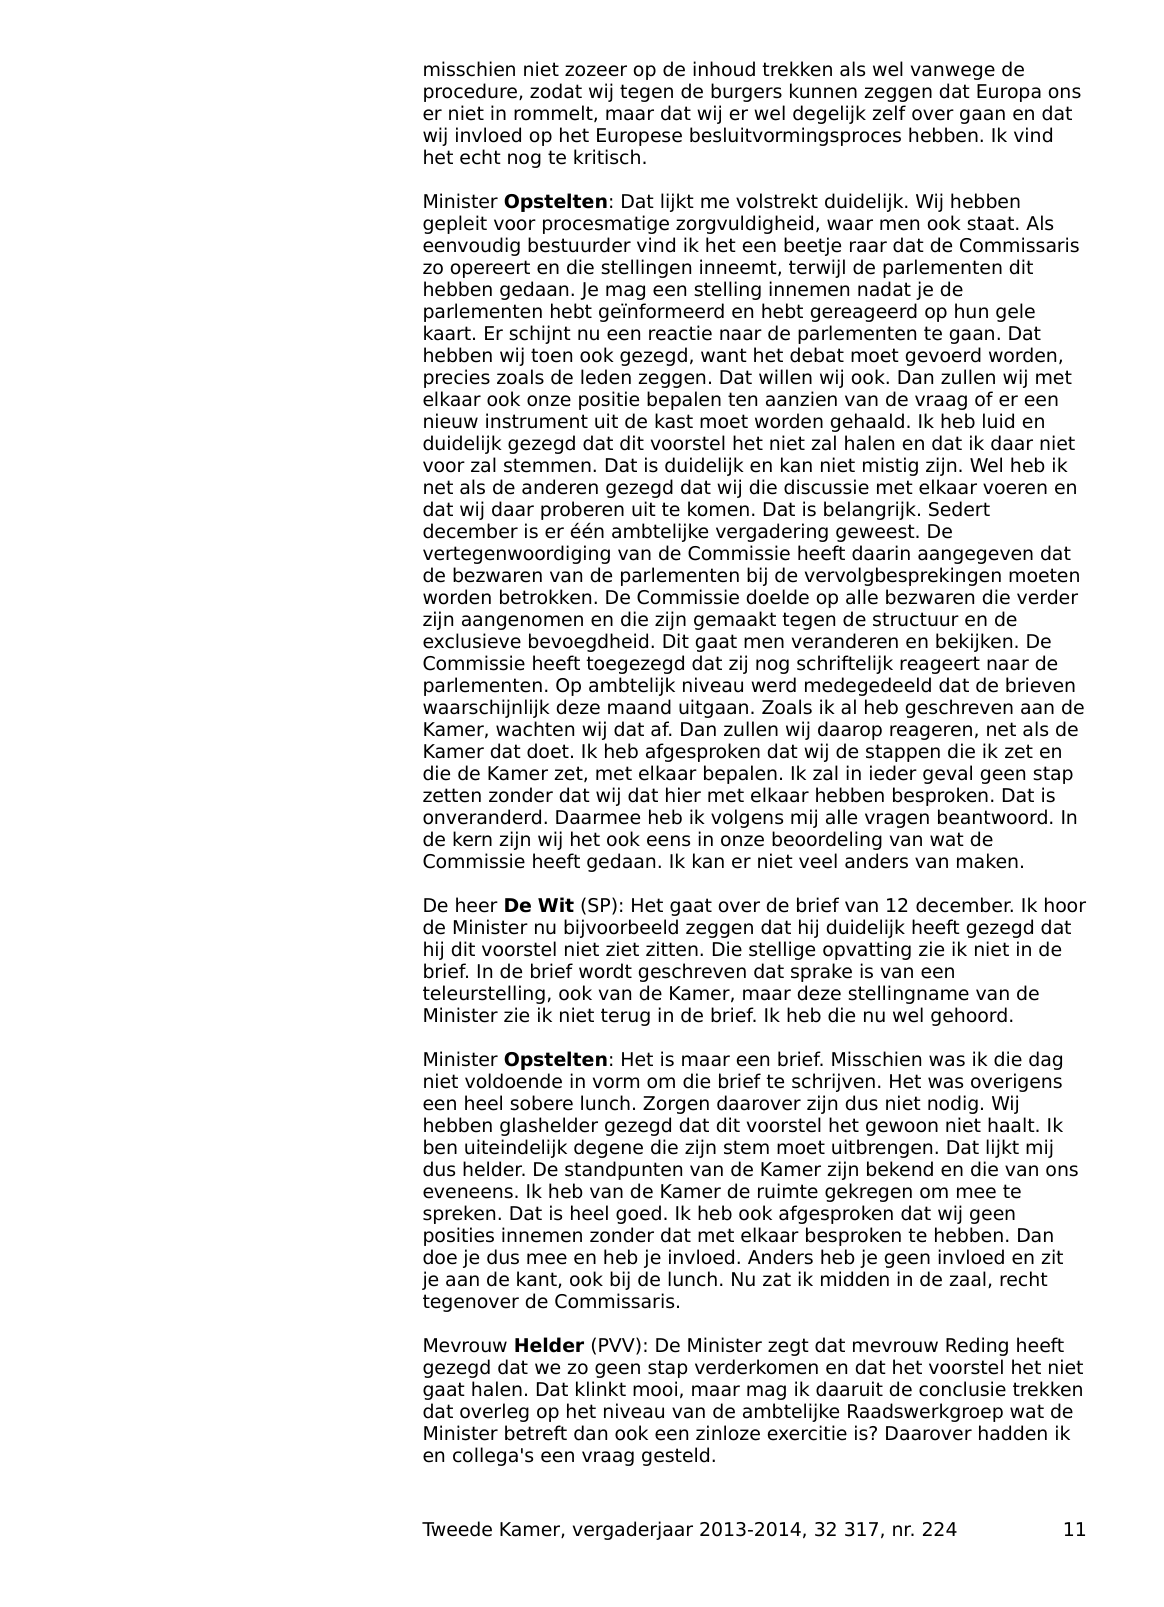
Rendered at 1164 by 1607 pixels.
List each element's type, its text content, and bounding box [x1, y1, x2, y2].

text Minister Opstelten: Dat lijkt me volstrekt duidelijk. Wij hebben gepleit voor procesmatige zorgvuldigheid, waar men ook staat. Als eenvoudig bestuurder vind ik het een beetje raar dat de Commissaris zo opereert en die stellingen inneemt, terwijl de parlementen dit hebben gedaan. Je mag een stelling innemen nadat je de parlementen hebt geïnformeerd en hebt gereageerd op hun gele kaart. Er schijnt nu een reactie naar de parlementen te gaan. Dat hebben wij toen ook gezegd, want het debat moet gevoerd worden, precies zoals de leden zeggen. Dat willen wij ook. Dan zullen wij met elkaar ook onze positie bepalen ten aanzien van de vraag of er een nieuw instrument uit de kast moet worden gehaald. Ik heb luid en duidelijk gezegd dat dit voorstel het niet zal halen en dat ik daar niet voor zal stemmen. Dat is duidelijk en kan niet mistig zijn. Wel heb ik net als de anderen gezegd dat wij die discussie met elkaar voeren en dat wij daar proberen uit te komen. Dat is belangrijk. Sedert december is er één ambtelijke vergadering geweest. De vertegenwoordiging van de Commissie heeft daarin aangegeven dat de bezwaren van de parlementen bij de vervolgbesprekingen moeten worden betrokken. De Commissie doelde op alle bezwaren die verder zijn aangenomen en die zijn gemaakt tegen de structuur en de exclusieve bevoegdheid. Dit gaat men veranderen en bekijken. De Commissie heeft toegezegd dat zij nog schriftelijk reageert naar de parlementen. Op ambtelijk niveau werd medegedeeld dat de brieven waarschijnlijk deze maand uitgaan. Zoals ik al heb geschreven aan de Kamer, wachten wij dat af. Dan zullen wij daarop reageren, net als de Kamer dat doet. Ik heb afgesproken dat wij de stappen die ik zet en die de Kamer zet, met elkaar bepalen. Ik zal in ieder geval geen stap zetten zonder dat wij dat hier met elkaar hebben besproken. Dat is onveranderd. Daarmee heb ik volgens mij alle vragen beantwoord. In de kern zijn wij het ook eens in onze beoordeling van wat de Commissie heeft gedaan. Ik kan er niet veel anders van maken. [422, 191, 1087, 872]
text Mevrouw Helder (PVV): De Minister zegt dat mevrouw Reding heeft gezegd dat we zo geen stap verderkomen en dat het voorstel het niet gaat halen. Dat klinkt mooi, maar mag ik daaruit de conclusie trekken dat overleg op het niveau van de ambtelijke Raadswerkgroep wat de Minister betreft dan ook een zinloze exercitie is? Daarover hadden ik en collega's een vraag gesteld. [422, 1335, 1087, 1467]
text Minister Opstelten: Het is maar een brief. Misschien was ik die dag niet voldoende in vorm om die brief te schrijven. Het was overigens een heel sobere lunch. Zorgen daarover zijn dus niet nodig. Wij hebben glashelder gezegd dat dit voorstel het gewoon niet haalt. Ik ben uiteindelijk degene die zijn stem moet uitbrengen. Dat lijkt mij dus helder. De standpunten van de Kamer zijn bekend en die van ons eveneens. Ik heb van de Kamer de ruimte gekregen om mee te spreken. Dat is heel goed. Ik heb ook afgesproken dat wij geen posities innemen zonder dat met elkaar besproken te hebben. Dan doe je dus mee en heb je invloed. Anders heb je geen invloed en zit je aan de kant, ook bij de lunch. Nu zat ik midden in de zaal, recht tegenover de Commissaris. [422, 1049, 1087, 1312]
text misschien niet zozeer op de inhoud trekken als wel vanwege de procedure, zodat wij tegen de burgers kunnen zeggen dat Europa ons er niet in rommelt, maar dat wij er wel degelijk zelf over gaan en dat wij invloed op het Europese besluitvormingsproces hebben. Ik vind het echt nog te kritisch. [422, 59, 1087, 169]
text De heer De Wit (SP): Het gaat over de brief van 12 december. Ik hoor de Minister nu bijvoorbeeld zeggen dat hij duidelijk heeft gezegd dat hij dit voorstel niet ziet zitten. Die stellige opvatting zie ik niet in de brief. In de brief wordt geschreven dat sprake is van een teleurstelling, ook van de Kamer, maar deze stellingname van de Minister zie ik niet terug in de brief. Ik heb die nu wel gehoord. [422, 895, 1087, 1027]
